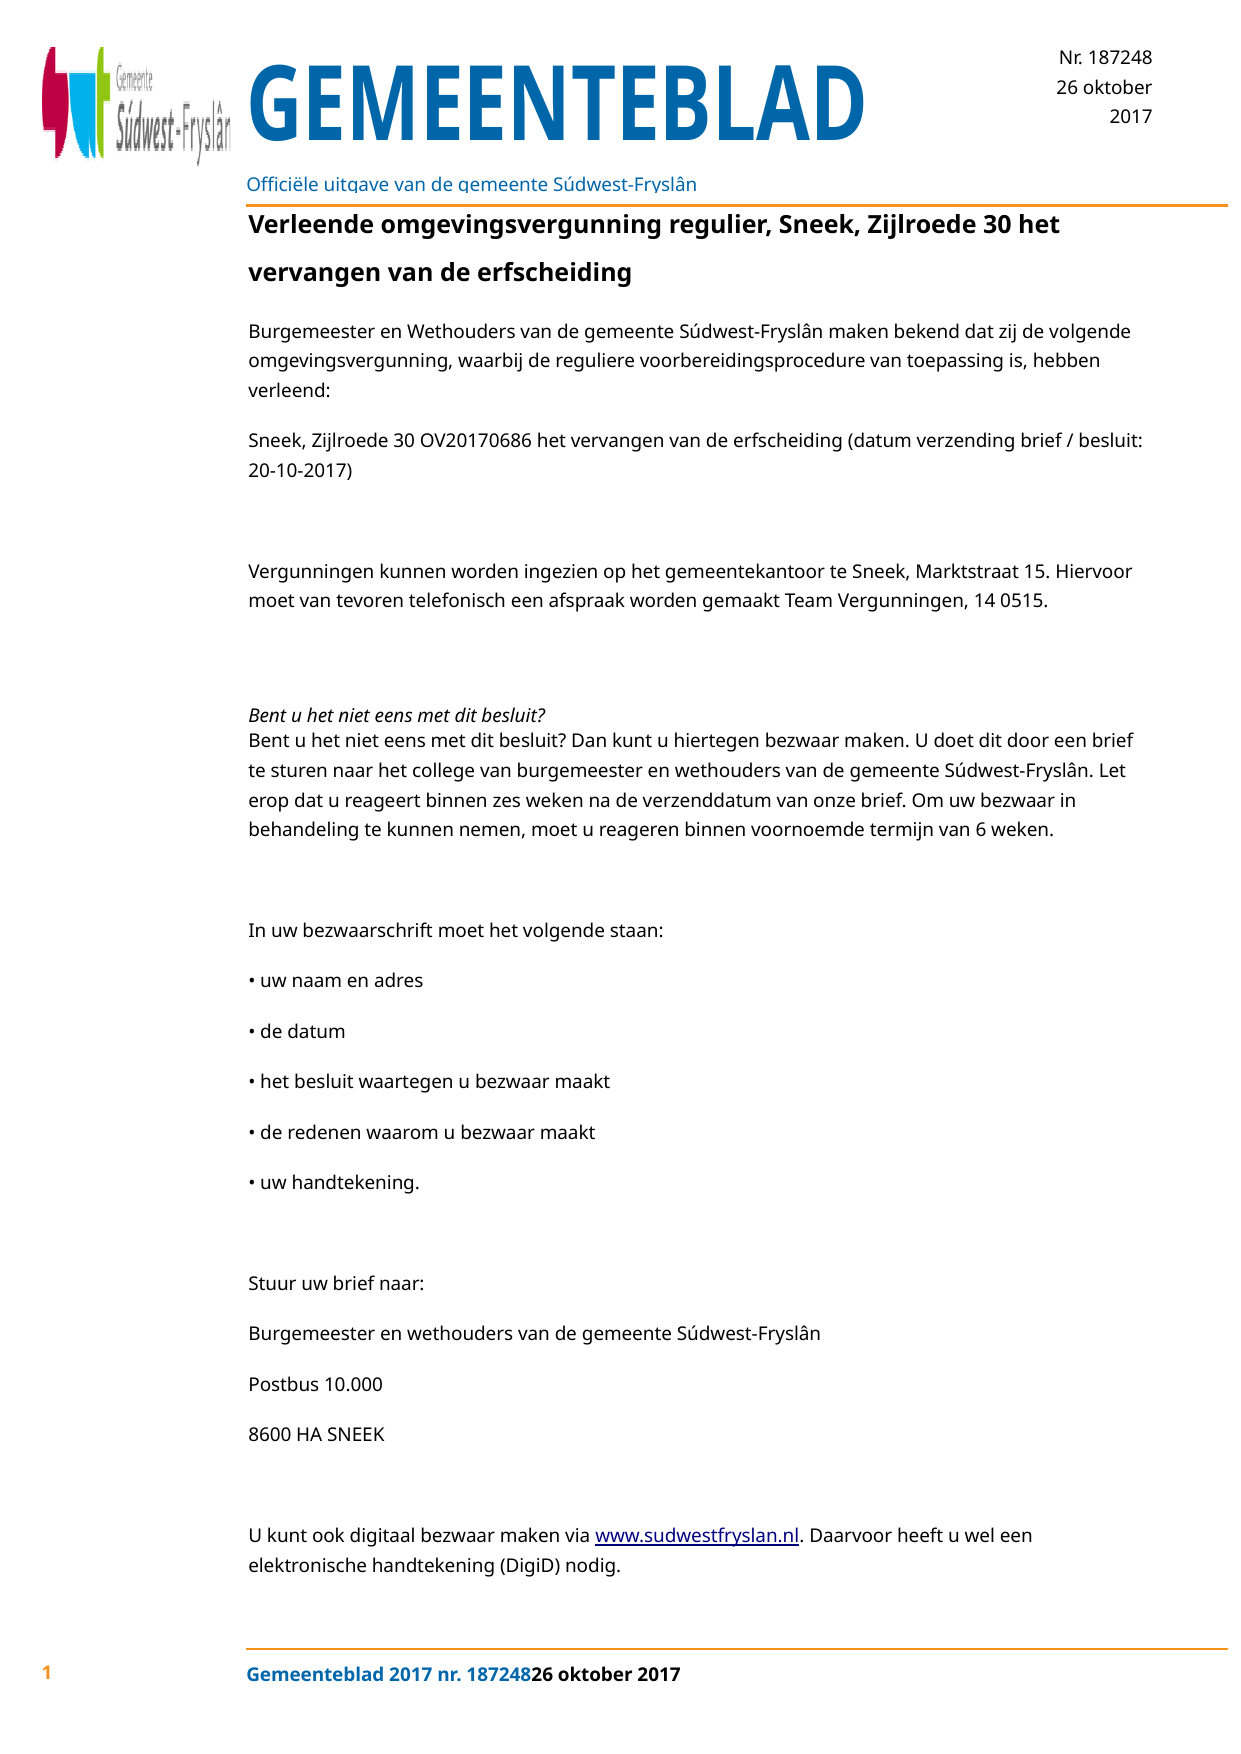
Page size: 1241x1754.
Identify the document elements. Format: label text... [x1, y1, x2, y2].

text Verleende omgevingsvergunning regulier, Sneek, Zijlroede 30 het vervangen van de erfscheiding [248, 207, 1152, 288]
picture [41, 47, 231, 172]
text Bent u het niet eens met dit besluit? [248, 702, 1152, 728]
text • uw handtekening. [248, 1169, 1152, 1195]
text 8600 HA SNEEK [248, 1421, 1152, 1447]
text Burgemeester en wethouders van de gemeente Súdwest-Fryslân [248, 1321, 1152, 1346]
text Vergunningen kunnen worden ingezien op het gemeentekantoor te Sneek, Marktstraat 15. Hiervoor moet van tevoren telefonisch een afspraak worden gemaakt Team Vergunningen, 14 0515. [248, 558, 1152, 613]
text • de datum [248, 1018, 1152, 1044]
text • het besluit waartegen u bezwaar maakt [248, 1068, 1152, 1094]
text Postbus 10.000 [248, 1371, 1152, 1397]
text In uw bezwaarschrift moet het volgende staan: [248, 917, 1152, 943]
text Burgemeester en Wethouders van de gemeente Súdwest-Fryslân maken bekend dat zij de volgende omgevingsvergunning, waarbij de reguliere voorbereidingsprocedure van toepassing is, hebben verleend: [248, 318, 1152, 403]
text Bent u het niet eens met dit besluit? Dan kunt u hiertegen bezwaar maken. U doet dit door een brief te sturen naar het college van burgemeester en wethouders van de gemeente Súdwest-Fryslân. Let erop dat u reageert binnen zes weken na de verzenddatum van onze brief. Om uw bezwaar in behandeling te kunnen nemen, moet u reageren binnen voornoemde termijn van 6 weken. [248, 728, 1152, 842]
text Sneek, Zijlroede 30 OV20170686 het vervangen van de erfscheiding (datum verzending brief / besluit: 20-10-2017) [248, 427, 1152, 483]
text • uw naam en adres [248, 968, 1152, 993]
text • de redenen waarom u bezwaar maakt [248, 1119, 1152, 1144]
text U kunt ook digitaal bezwaar maken via www.sudwestfryslan.nl. Daarvoor heeft u wel een elektronische handtekening (DigiD) nodig. [248, 1522, 1152, 1577]
text Stuur uw brief naar: [248, 1270, 1152, 1296]
